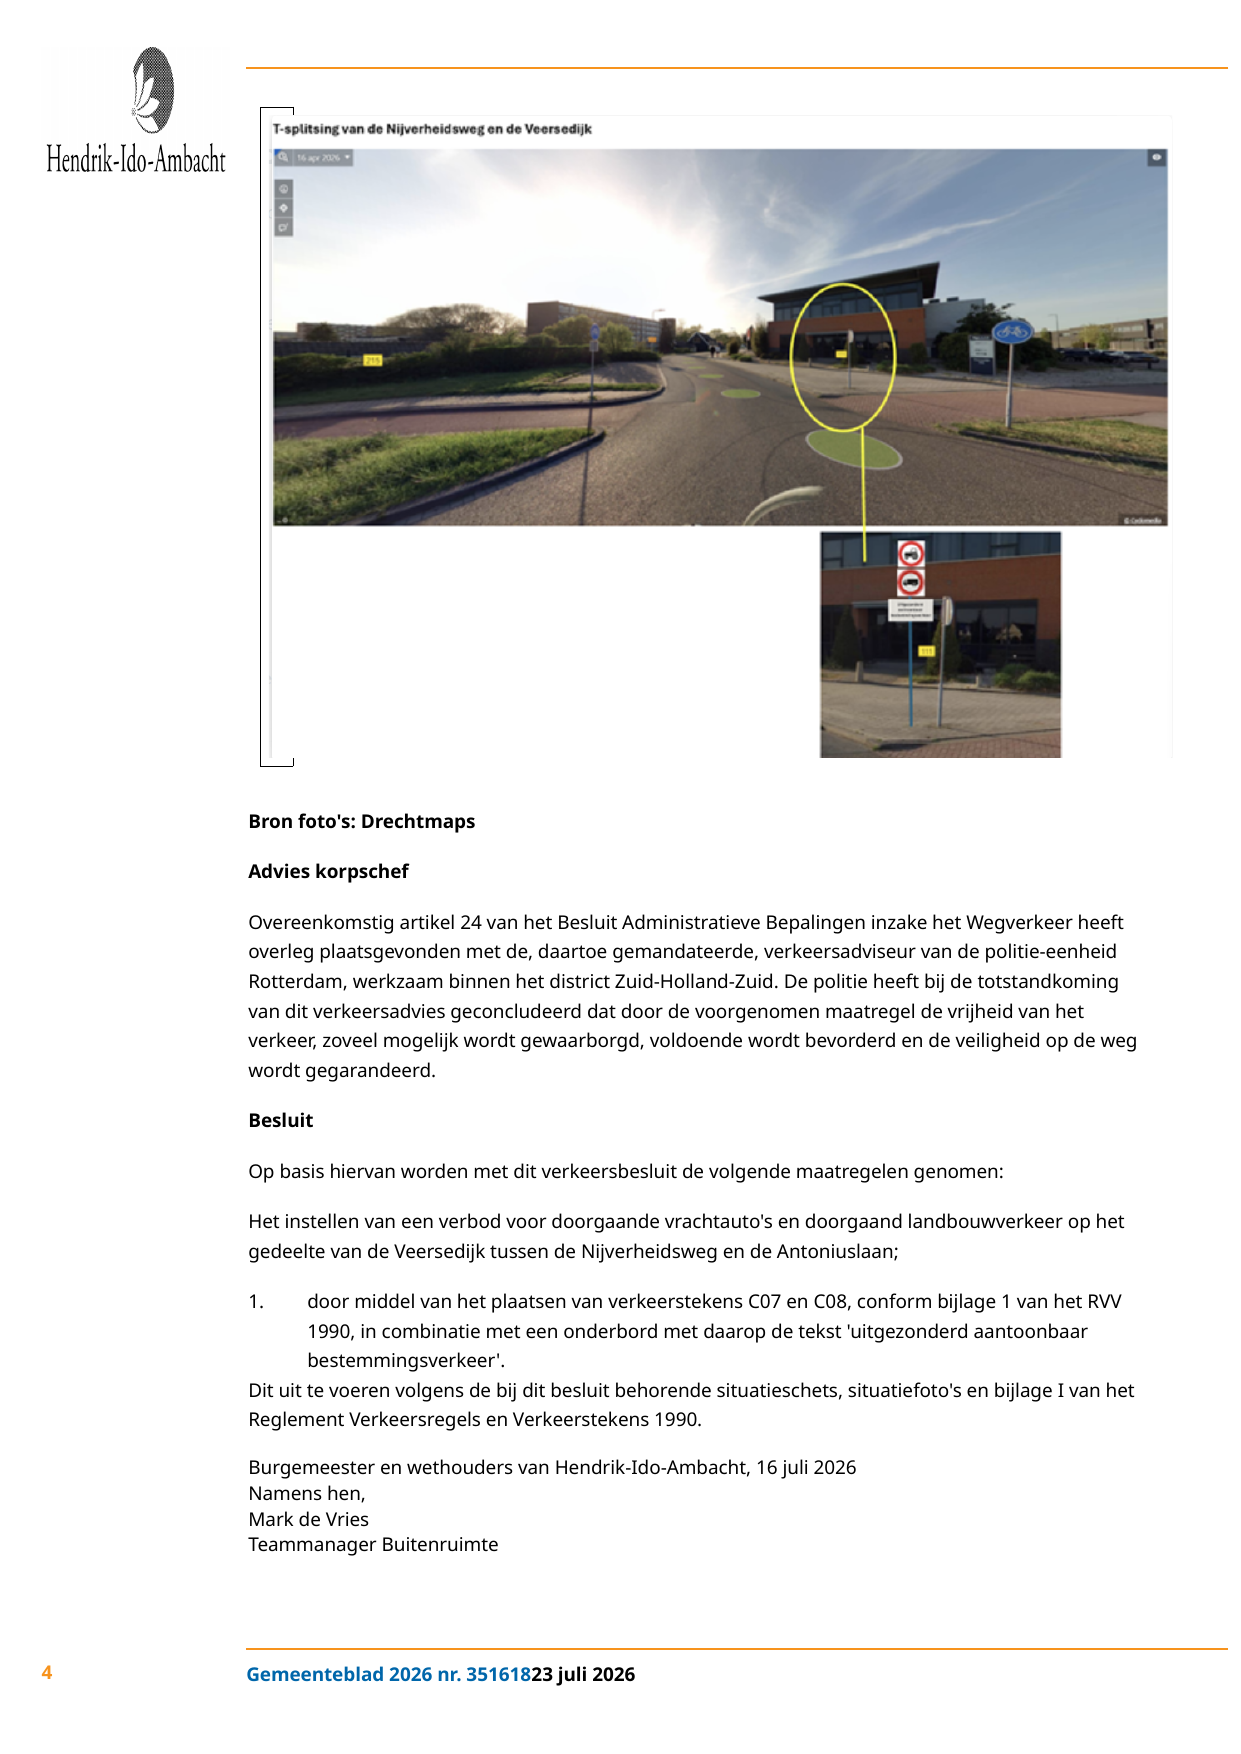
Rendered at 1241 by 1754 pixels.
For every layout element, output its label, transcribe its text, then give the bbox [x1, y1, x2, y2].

text Mark de Vries [248, 1506, 1152, 1532]
text Namens hen, [248, 1480, 1152, 1506]
list door middel van het plaatsen van verkeerstekens C07 en C08, conform bijlage 1 van het RVV 1990, in combinatie met een onderbord met daarop de tekst 'uitgezonderd aantoonbaar bestemmingsverkeer'. [248, 1288, 1152, 1373]
text Bron foto's: Drechtmaps [248, 808, 1152, 834]
text Advies korpschef [248, 859, 1152, 884]
text Teammanager Buitenruimte [248, 1532, 1152, 1557]
text Besluit [248, 1107, 1152, 1133]
text Overeenkomstig artikel 24 van het Besluit Administratieve Bepalingen inzake het Wegverkeer heeft overleg plaatsgevonden met de, daartoe gemandateerde, verkeersadviseur van de politie-eenheid Rotterdam, werkzaam binnen het district Zuid-Holland-Zuid. De politie heeft bij de totstandkoming van dit verkeersadvies geconcludeerd dat door de voorgenomen maatregel de vrijheid van het verkeer, zoveel mogelijk wordt gewaarborgd, voldoende wordt bevorderd en de veiligheid op de weg wordt gegarandeerd. [248, 909, 1152, 1083]
text Burgemeester en wethouders van Hendrik-Ido-Ambacht, 16 juli 2026 [248, 1454, 1152, 1480]
text Dit uit te voeren volgens de bij dit besluit behorende situatieschets, situatiefoto's en bijlage I van het Reglement Verkeersregels en Verkeerstekens 1990. [248, 1377, 1152, 1432]
picture [41, 47, 231, 172]
picture [268, 115, 1173, 758]
text Het instellen van een verbod voor doorgaande vrachtauto's en doorgaand landbouwverkeer op het gedeelte van de Veersedijk tussen de Nijverheidsweg en de Antoniuslaan; [248, 1208, 1152, 1264]
text Op basis hiervan worden met dit verkeersbesluit de volgende maatregelen genomen: [248, 1158, 1152, 1184]
